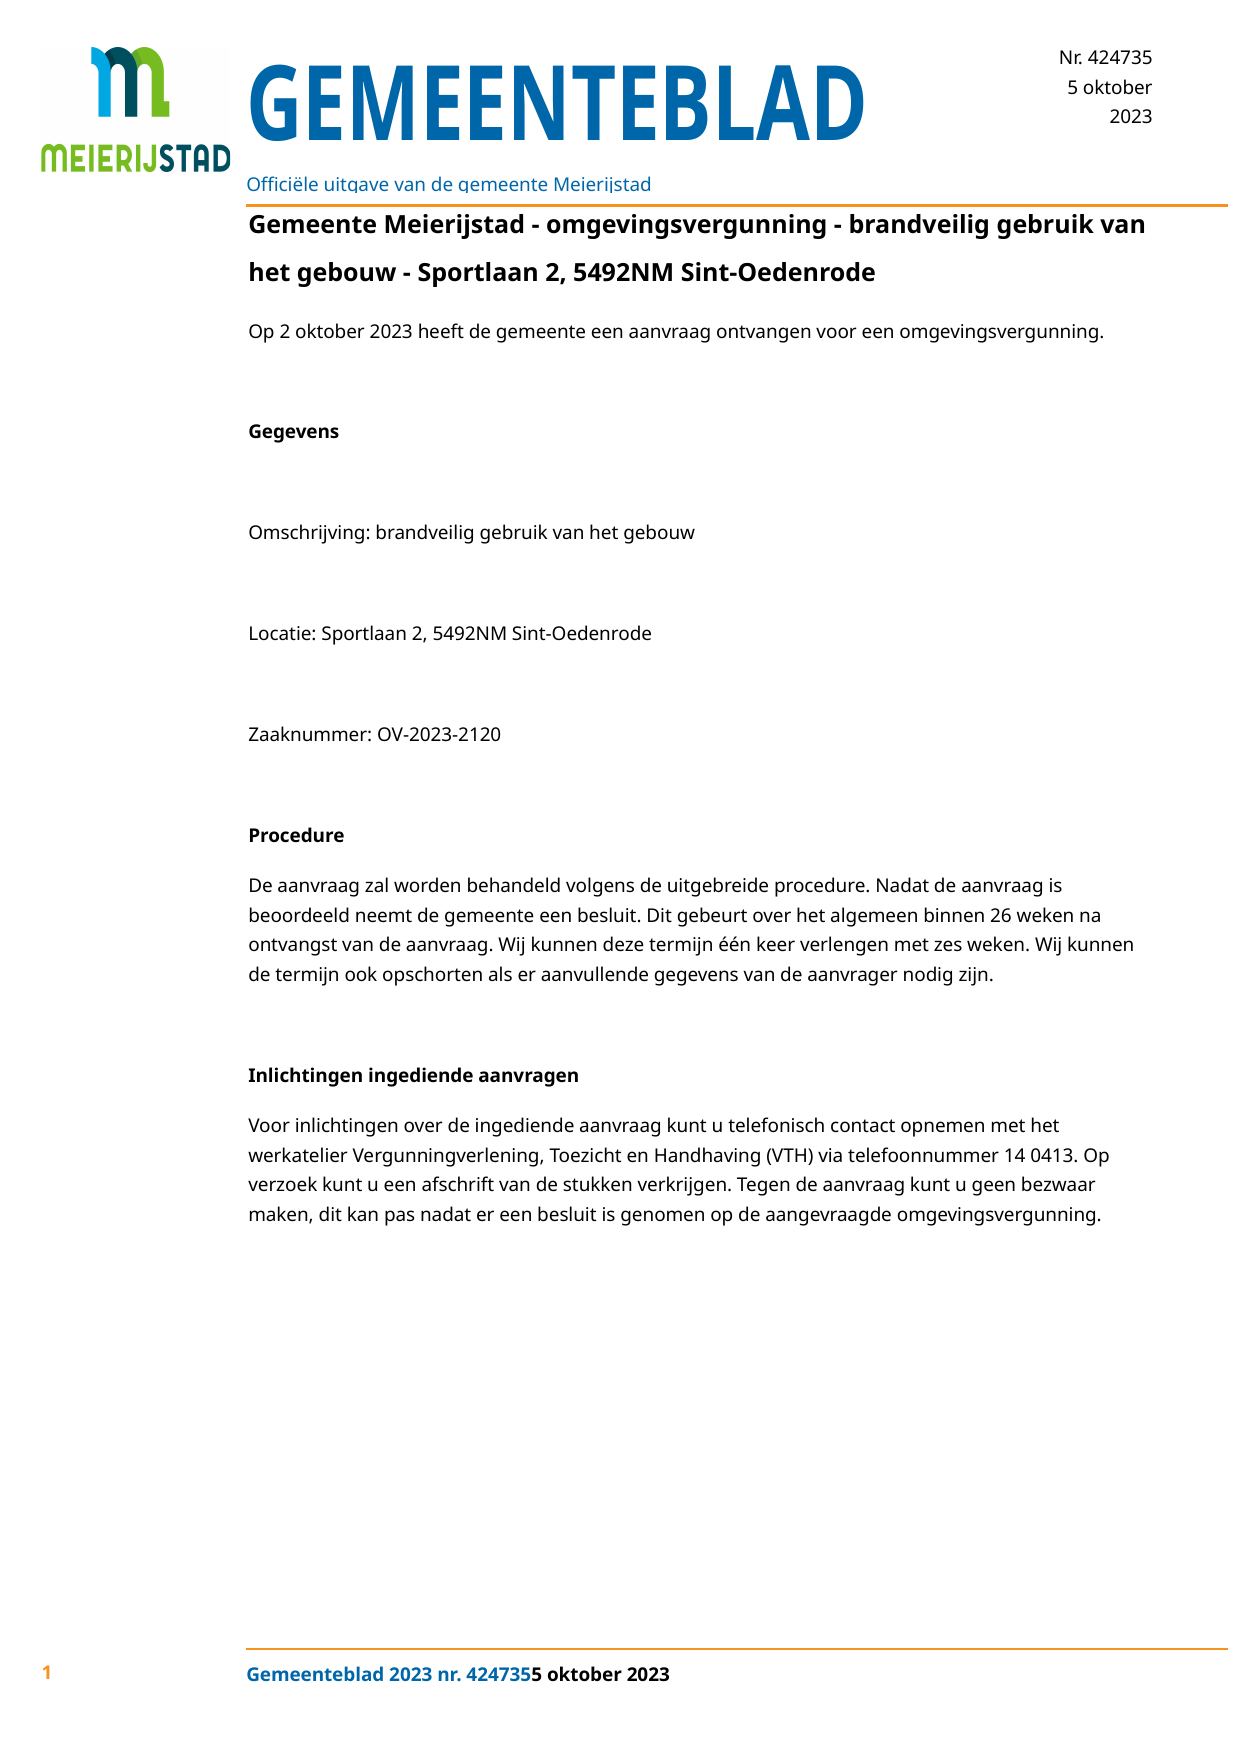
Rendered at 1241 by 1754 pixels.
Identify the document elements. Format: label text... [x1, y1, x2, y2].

text Procedure [248, 822, 1152, 848]
text Inlichtingen ingediende aanvragen [248, 1062, 1152, 1088]
text Gegevens [248, 419, 1152, 444]
text Locatie: Sportlaan 2, 5492NM Sint-Oedenrode [248, 620, 1152, 646]
text Op 2 oktober 2023 heeft de gemeente een aanvraag ontvangen voor een omgevingsvergunning. [248, 318, 1152, 344]
text Voor inlichtingen over de ingediende aanvraag kunt u telefonisch contact opnemen met het werkatelier Vergunningverlening, Toezicht en Handhaving (VTH) via telefoonnummer 14 0413. Op verzoek kunt u een afschrift van de stukken verkrijgen. Tegen de aanvraag kunt u geen bezwaar maken, dit kan pas nadat er een besluit is genomen op de aangevraagde omgevingsvergunning. [248, 1112, 1152, 1227]
text Omschrijving: brandveilig gebruik van het gebouw [248, 519, 1152, 545]
picture [41, 47, 231, 172]
text Zaaknummer: OV-2023-2120 [248, 721, 1152, 747]
text De aanvraag zal worden behandeld volgens de uitgebreide procedure. Nadat de aanvraag is beoordeeld neemt de gemeente een besluit. Dit gebeurt over het algemeen binnen 26 weken na ontvangst van de aanvraag. Wij kunnen deze termijn één keer verlengen met zes weken. Wij kunnen de termijn ook opschorten als er aanvullende gegevens van de aanvrager nodig zijn. [248, 872, 1152, 987]
text Gemeente Meierijstad - omgevingsvergunning - brandveilig gebruik van het gebouw - Sportlaan 2, 5492NM Sint-Oedenrode [248, 207, 1152, 288]
